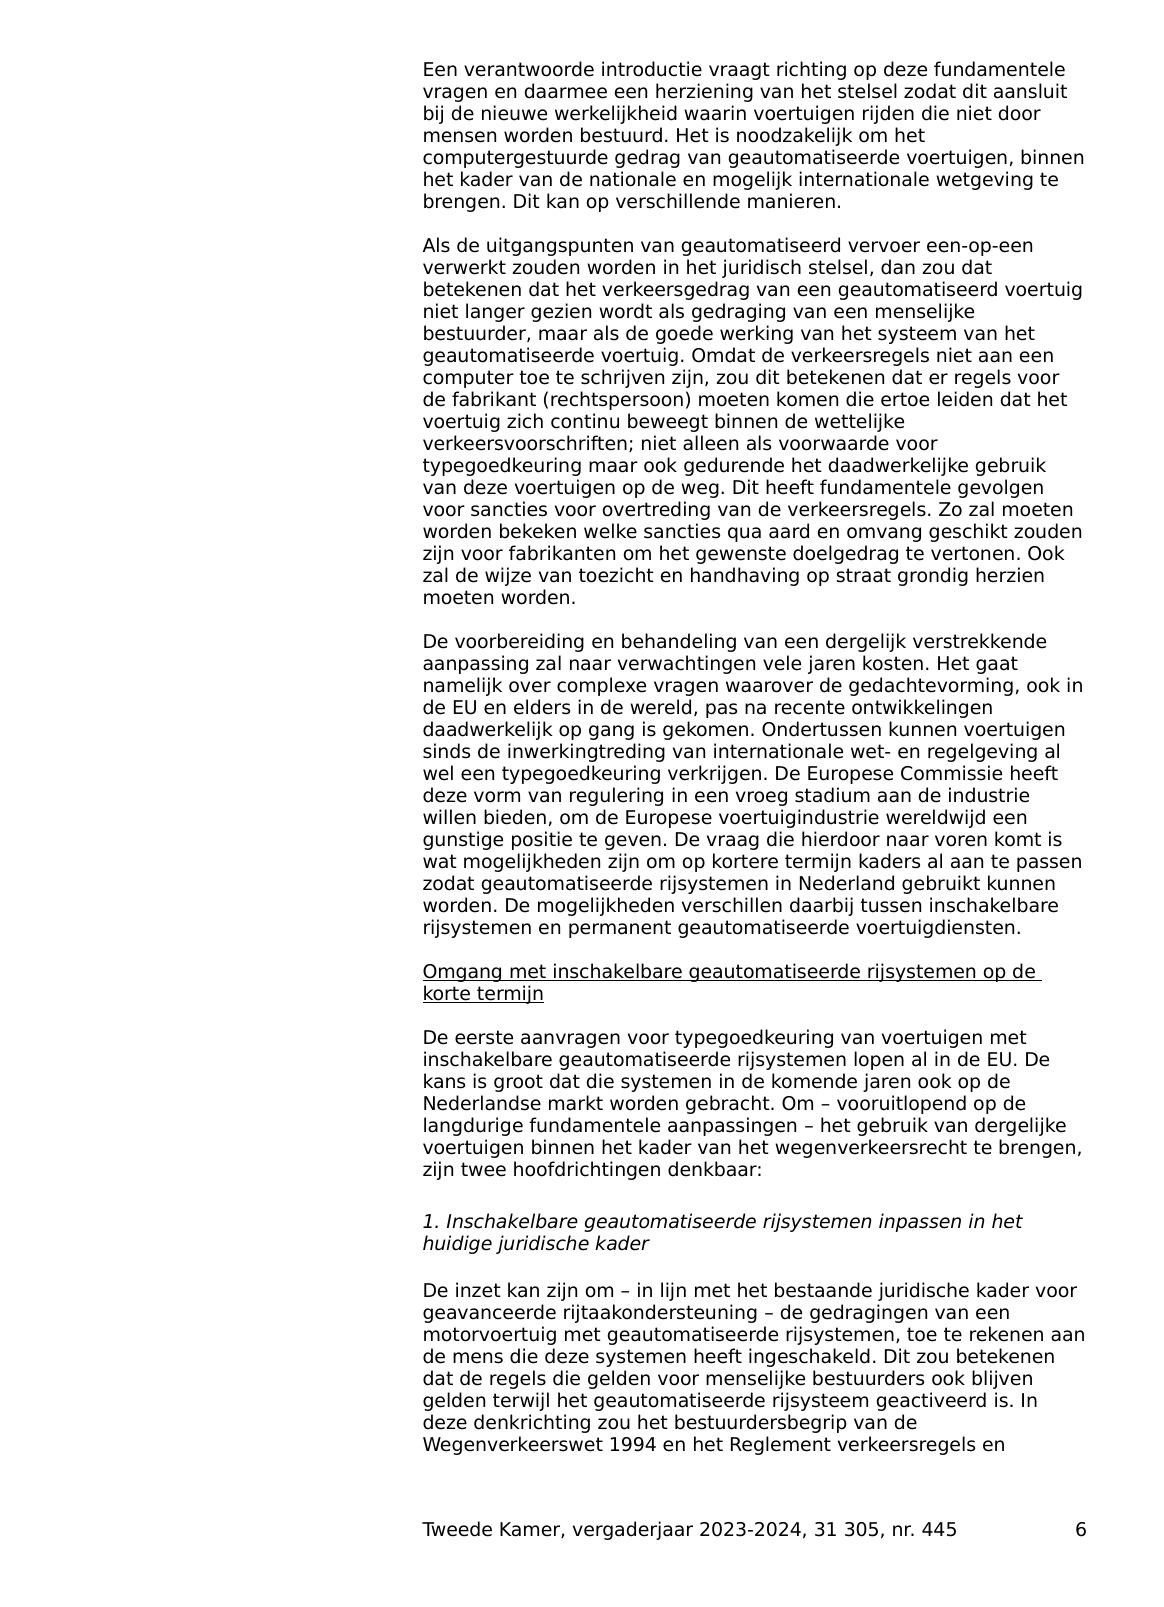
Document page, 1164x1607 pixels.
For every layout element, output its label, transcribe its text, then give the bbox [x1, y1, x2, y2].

text Een verantwoorde introductie vraagt richting op deze fundamentele vragen en daarmee een herziening van het stelsel zodat dit aansluit bij de nieuwe werkelijkheid waarin voertuigen rijden die niet door mensen worden bestuurd. Het is noodzakelijk om het computergestuurde gedrag van geautomatiseerde voertuigen, binnen het kader van de nationale en mogelijk internationale wetgeving te brengen. Dit kan op verschillende manieren. [422, 59, 1087, 213]
text De eerste aanvragen voor typegoedkeuring van voertuigen met inschakelbare geautomatiseerde rijsystemen lopen al in de EU. De kans is groot dat die systemen in de komende jaren ook op de Nederlandse markt worden gebracht. Om – vooruitlopend op de langdurige fundamentele aanpassingen – het gebruik van dergelijke voertuigen binnen het kader van het wegenverkeersrecht te brengen, zijn twee hoofdrichtingen denkbaar: [422, 1027, 1087, 1181]
text De inzet kan zijn om – in lijn met het bestaande juridische kader voor geavanceerde rijtaakondersteuning – de gedragingen van een motorvoertuig met geautomatiseerde rijsystemen, toe te rekenen aan de mens die deze systemen heeft ingeschakeld. Dit zou betekenen dat de regels die gelden voor menselijke bestuurders ook blijven gelden terwijl het geautomatiseerde rijsysteem geactiveerd is. In deze denkrichting zou het bestuurdersbegrip van de Wegenverkeerswet 1994 en het Reglement verkeersregels en [422, 1280, 1087, 1456]
subtitle 1. Inschakelbare geautomatiseerde rijsystemen inpassen in het huidige juridische kader [422, 1211, 1087, 1255]
text De voorbereiding en behandeling van een dergelijk verstrekkende aanpassing zal naar verwachtingen vele jaren kosten. Het gaat namelijk over complexe vragen waarover de gedachtevorming, ook in de EU en elders in de wereld, pas na recente ontwikkelingen daadwerkelijk op gang is gekomen. Ondertussen kunnen voertuigen sinds de inwerkingtreding van internationale wet- en regelgeving al wel een typegoedkeuring verkrijgen. De Europese Commissie heeft deze vorm van regulering in een vroeg stadium aan de industrie willen bieden, om de Europese voertuigindustrie wereldwijd een gunstige positie te geven. De vraag die hierdoor naar voren komt is wat mogelijkheden zijn om op kortere termijn kaders al aan te passen zodat geautomatiseerde rijsystemen in Nederland gebruikt kunnen worden. De mogelijkheden verschillen daarbij tussen inschakelbare rijsystemen en permanent geautomatiseerde voertuigdiensten. [422, 631, 1087, 939]
text Als de uitgangspunten van geautomatiseerd vervoer een-op-een verwerkt zouden worden in het juridisch stelsel, dan zou dat betekenen dat het verkeersgedrag van een geautomatiseerd voertuig niet langer gezien wordt als gedraging van een menselijke bestuurder, maar als de goede werking van het systeem van het geautomatiseerde voertuig. Omdat de verkeersregels niet aan een computer toe te schrijven zijn, zou dit betekenen dat er regels voor de fabrikant (rechtspersoon) moeten komen die ertoe leiden dat het voertuig zich continu beweegt binnen de wettelijke verkeersvoorschriften; niet alleen als voorwaarde voor typegoedkeuring maar ook gedurende het daadwerkelijke gebruik van deze voertuigen op de weg. Dit heeft fundamentele gevolgen voor sancties voor overtreding van de verkeersregels. Zo zal moeten worden bekeken welke sancties qua aard en omvang geschikt zouden zijn voor fabrikanten om het gewenste doelgedrag te vertonen. Ook zal de wijze van toezicht en handhaving op straat grondig herzien moeten worden. [422, 235, 1087, 609]
subtitle Omgang met inschakelbare geautomatiseerde rijsystemen op de korte termijn [422, 961, 1087, 1005]
